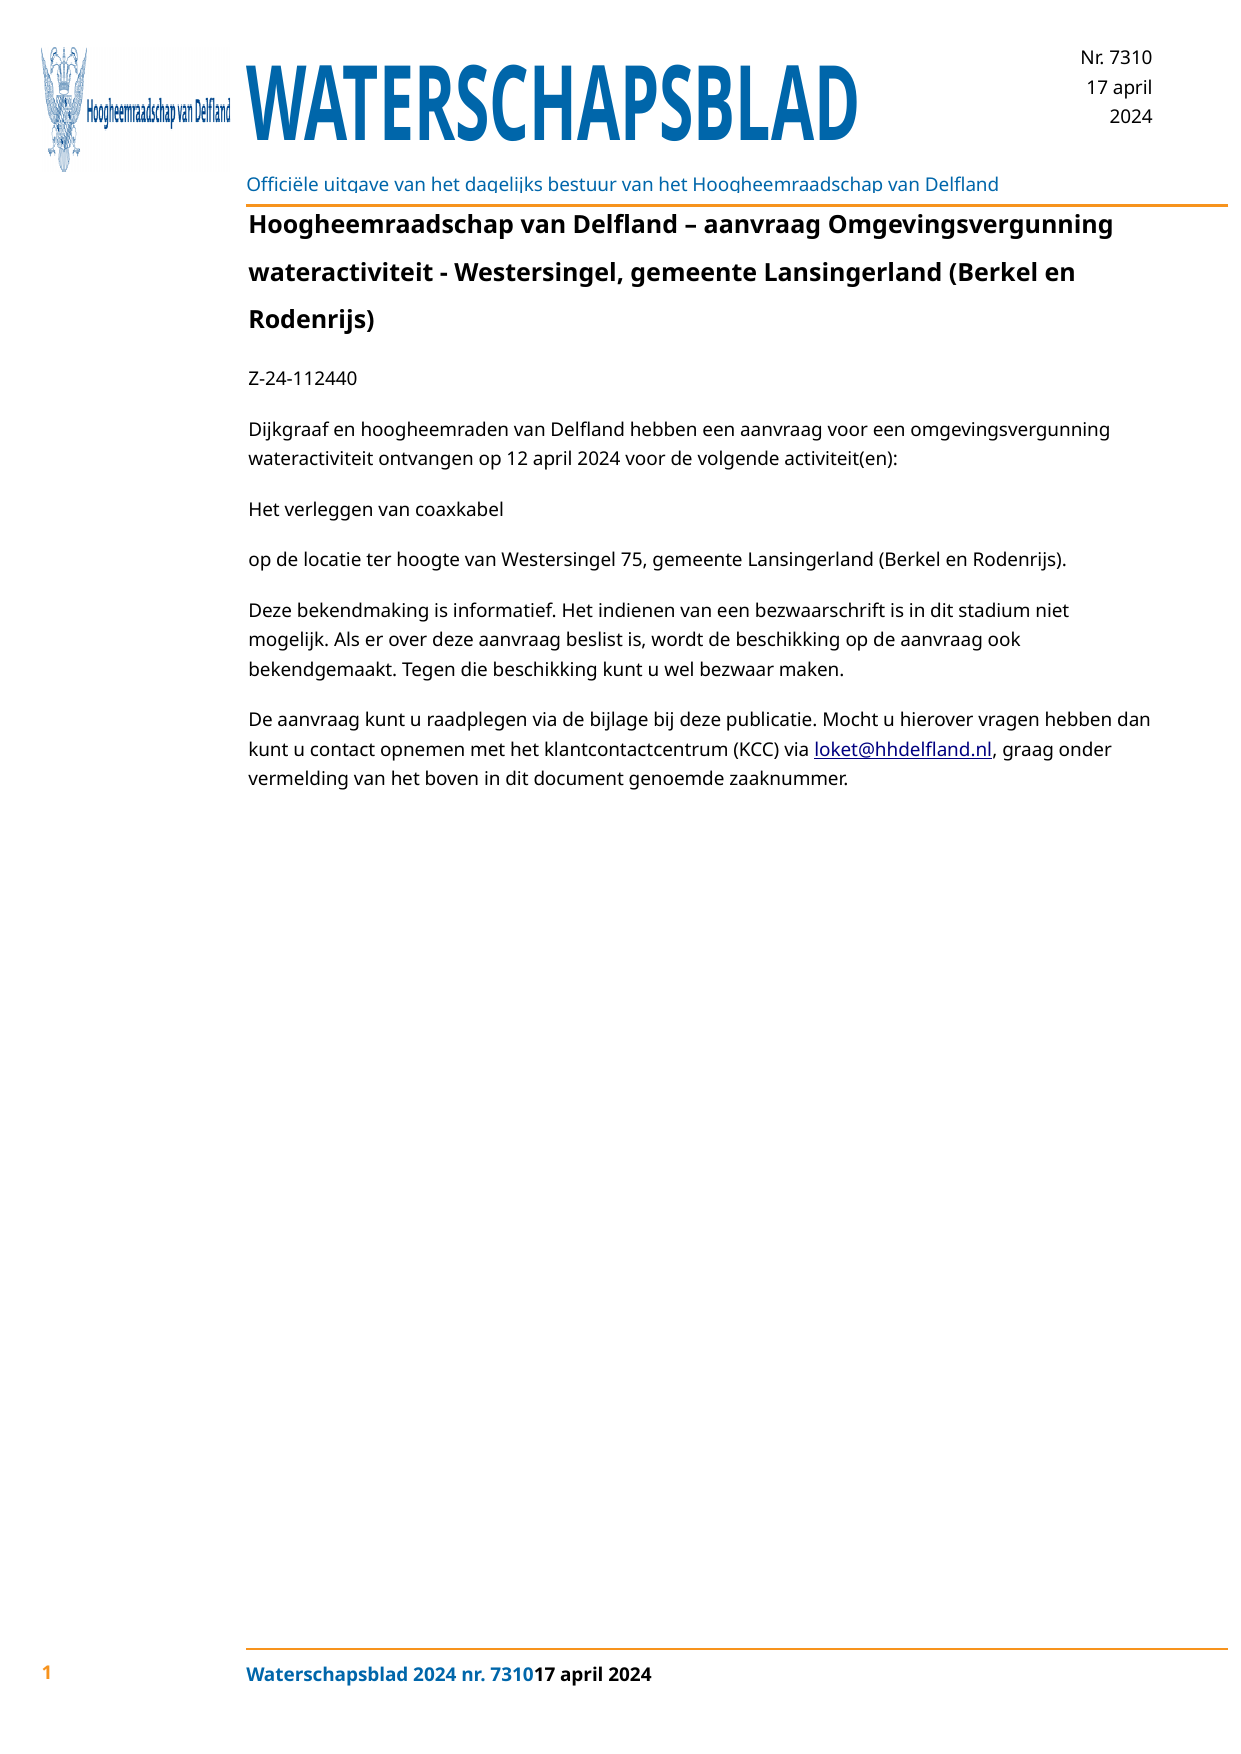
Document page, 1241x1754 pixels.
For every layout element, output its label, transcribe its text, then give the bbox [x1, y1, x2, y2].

text Deze bekendmaking is informatief. Het indienen van een bezwaarschrift is in dit stadium niet mogelijk. Als er over deze aanvraag beslist is, wordt de beschikking op de aanvraag ook bekendgemaakt. Tegen die beschikking kunt u wel bezwaar maken. [248, 597, 1152, 682]
text Het verleggen van coaxkabel [248, 496, 1152, 522]
text Dijkgraaf en hoogheemraden van Delfland hebben een aanvraag voor een omgevingsvergunning wateractiviteit ontvangen op 12 april 2024 voor de volgende activiteit(en): [248, 416, 1152, 471]
text Z-24-112440 [248, 366, 1152, 391]
text op de locatie ter hoogte van Westersingel 75, gemeente Lansingerland (Berkel en Rodenrijs). [248, 546, 1152, 572]
text De aanvraag kunt u raadplegen via de bijlage bij deze publicatie. Mocht u hierover vragen hebben dan kunt u contact opnemen met het klantcontactcentrum (KCC) via loket@hhdelfland.nl, graag onder vermelding van het boven in dit document genoemde zaaknummer. [248, 706, 1152, 791]
text Hoogheemraadschap van Delfland – aanvraag Omgevingsvergunning wateractiviteit - Westersingel, gemeente Lansingerland (Berkel en Rodenrijs) [248, 207, 1152, 336]
picture [41, 47, 231, 172]
